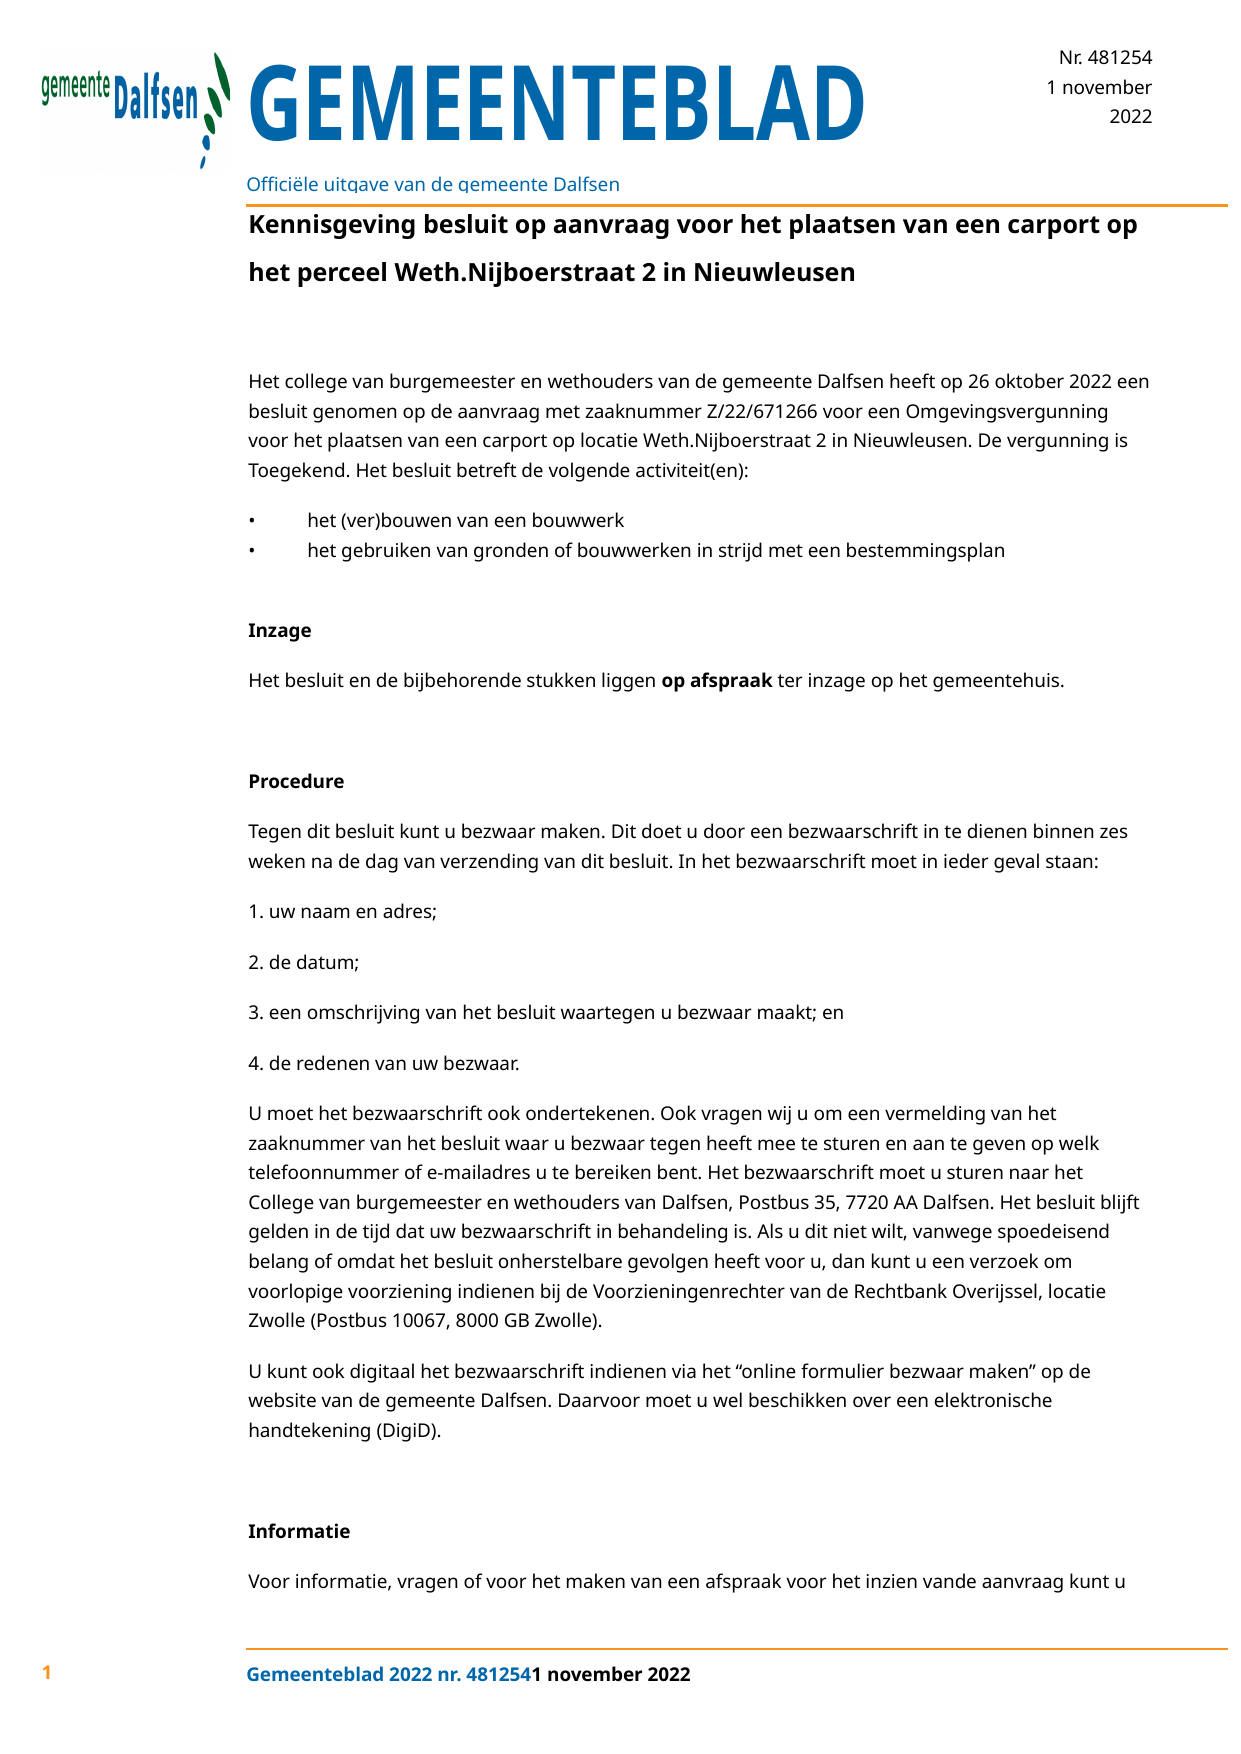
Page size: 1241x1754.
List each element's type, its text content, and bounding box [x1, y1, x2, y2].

text 4. de redenen van uw bezwaar. [248, 1050, 1152, 1076]
text 3. een omschrijving van het besluit waartegen u bezwaar maakt; en [248, 999, 1152, 1025]
text Voor informatie, vragen of voor het maken van een afspraak voor het inzien vande aanvraag kunt u [248, 1568, 1152, 1594]
text U moet het bezwaarschrift ook ondertekenen. Ook vragen wij u om een vermelding van het zaaknummer van het besluit waar u bezwaar tegen heeft mee te sturen en aan te geven op welk telefoonnummer of e-mailadres u te bereiken bent. Het bezwaarschrift moet u sturen naar het College van burgemeester en wethouders van Dalfsen, Postbus 35, 7720 AA Dalfsen. Het besluit blijft gelden in de tijd dat uw bezwaarschrift in behandeling is. Als u dit niet wilt, vanwege spoedeisend belang of omdat het besluit onherstelbare gevolgen heeft voor u, dan kunt u een verzoek om voorlopige voorziening indienen bij de Voorzieningenrechter van de Rechtbank Overijssel, locatie Zwolle (Postbus 10067, 8000 GB Zwolle). [248, 1100, 1152, 1333]
list het gebruiken van gronden of bouwwerken in strijd met een bestemmingsplan [248, 537, 1152, 563]
picture [41, 47, 231, 172]
text 1. uw naam en adres; [248, 899, 1152, 924]
text U kunt ook digitaal het bezwaarschrift indienen via het “online formulier bezwaar maken” op de website van de gemeente Dalfsen. Daarvoor moet u wel beschikken over een elektronische handtekening (DigiD). [248, 1358, 1152, 1443]
text Tegen dit besluit kunt u bezwaar maken. Dit doet u door een bezwaarschrift in te dienen binnen zes weken na de dag van verzending van dit besluit. In het bezwaarschrift moet in ieder geval staan: [248, 819, 1152, 874]
text Informatie [248, 1518, 1152, 1544]
list het (ver)bouwen van een bouwwerk [248, 507, 1152, 533]
text 2. de datum; [248, 949, 1152, 975]
text Inzage [248, 617, 1152, 643]
text Procedure [248, 768, 1152, 794]
text Het besluit en de bijbehorende stukken liggen op afspraak ter inzage op het gemeentehuis. [248, 667, 1152, 693]
text Kennisgeving besluit op aanvraag voor het plaatsen van een carport op het perceel Weth.Nijboerstraat 2 in Nieuwleusen [248, 207, 1152, 288]
text Het college van burgemeester en wethouders van de gemeente Dalfsen heeft op 26 oktober 2022 een besluit genomen op de aanvraag met zaaknummer Z/22/671266 voor een Omgevingsvergunning voor het plaatsen van een carport op locatie Weth.Nijboerstraat 2 in Nieuwleusen. De vergunning is Toegekend. Het besluit betreft de volgende activiteit(en): [248, 368, 1152, 483]
